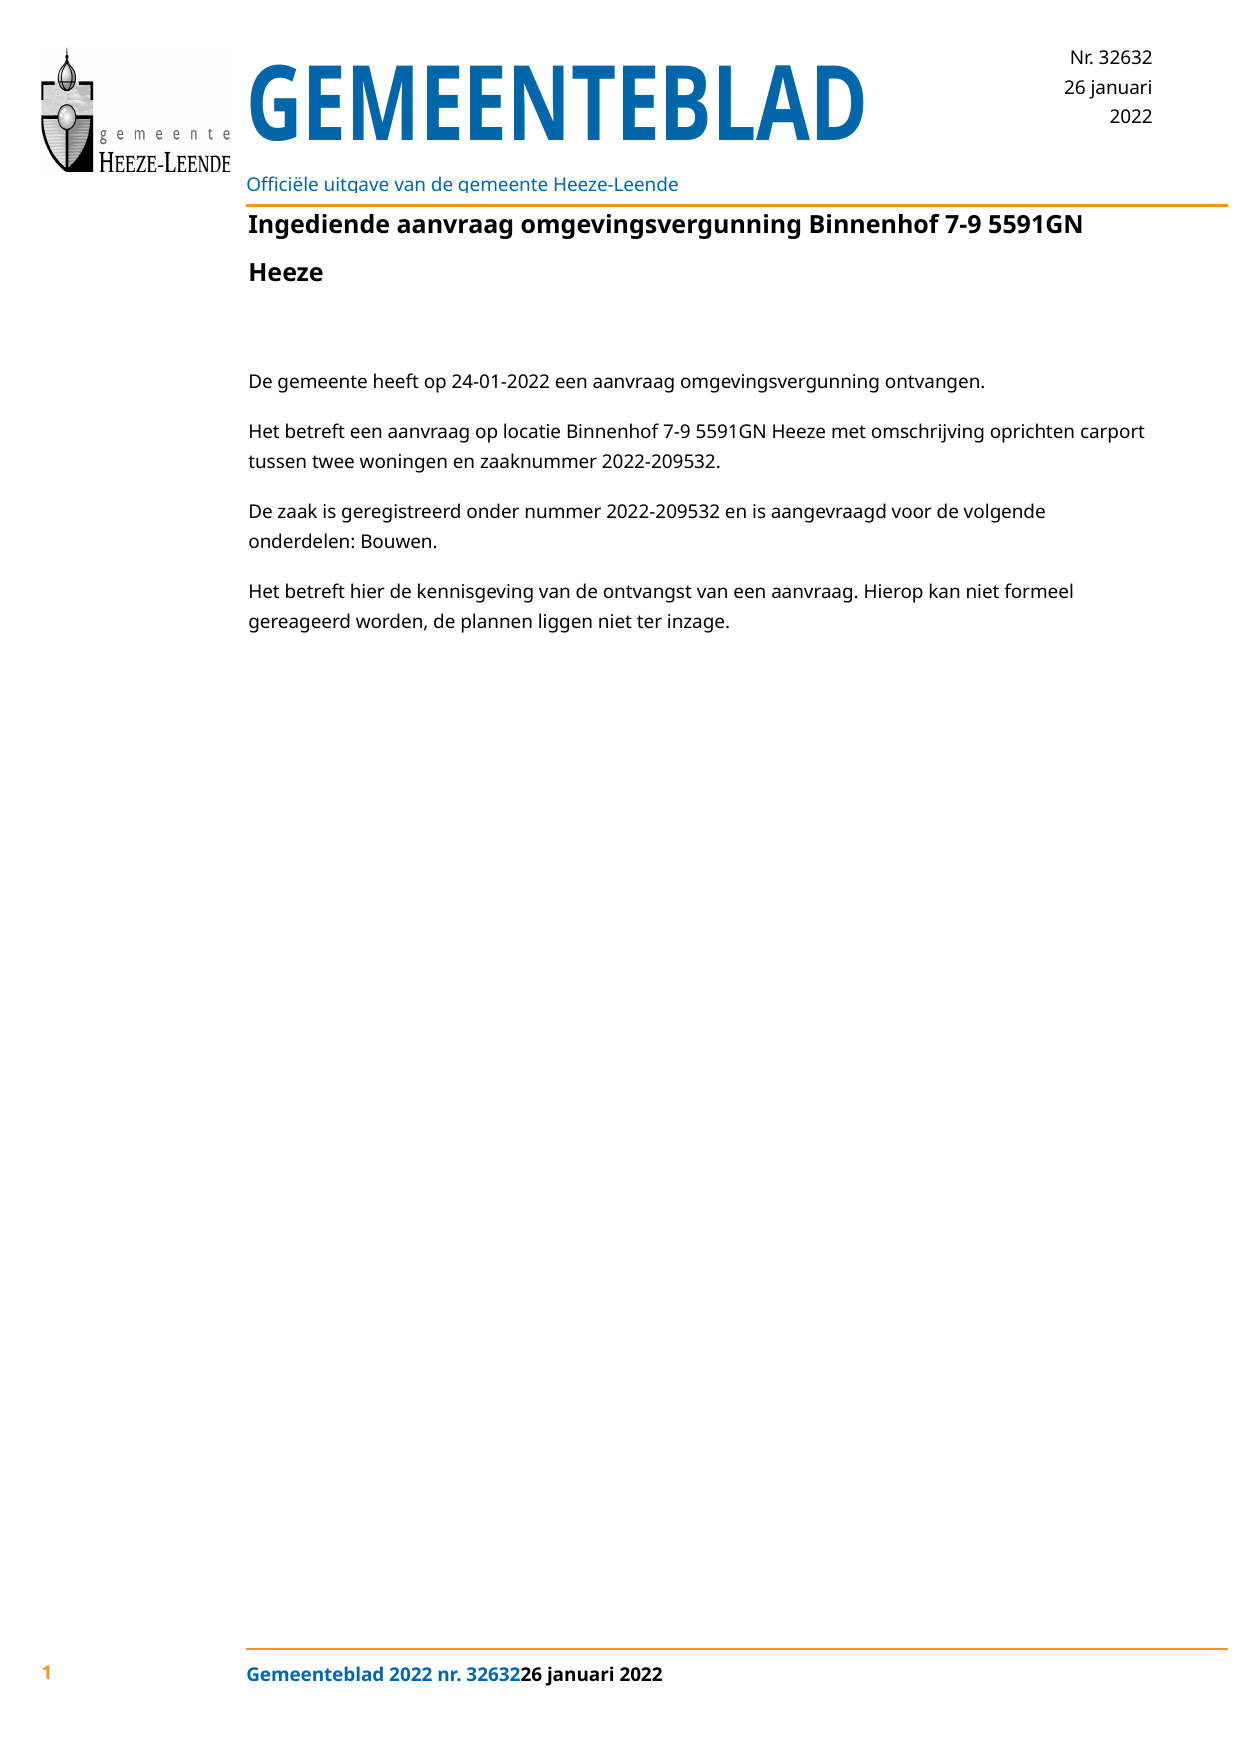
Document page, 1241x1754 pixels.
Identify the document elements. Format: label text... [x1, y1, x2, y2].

text Ingediende aanvraag omgevingsvergunning Binnenhof 7-9 5591GN Heeze [248, 207, 1152, 288]
text Het betreft hier de kennisgeving van de ontvangst van een aanvraag. Hierop kan niet formeel gereageerd worden, de plannen liggen niet ter inzage. [248, 579, 1152, 634]
text Het betreft een aanvraag op locatie Binnenhof 7-9 5591GN Heeze met omschrijving oprichten carport tussen twee woningen en zaaknummer 2022-209532. [248, 419, 1152, 474]
text De zaak is geregistreerd onder nummer 2022-209532 en is aangevraagd voor de volgende onderdelen: Bouwen. [248, 499, 1152, 554]
picture [41, 47, 231, 172]
text De gemeente heeft op 24-01-2022 een aanvraag omgevingsvergunning ontvangen. [248, 368, 1152, 394]
